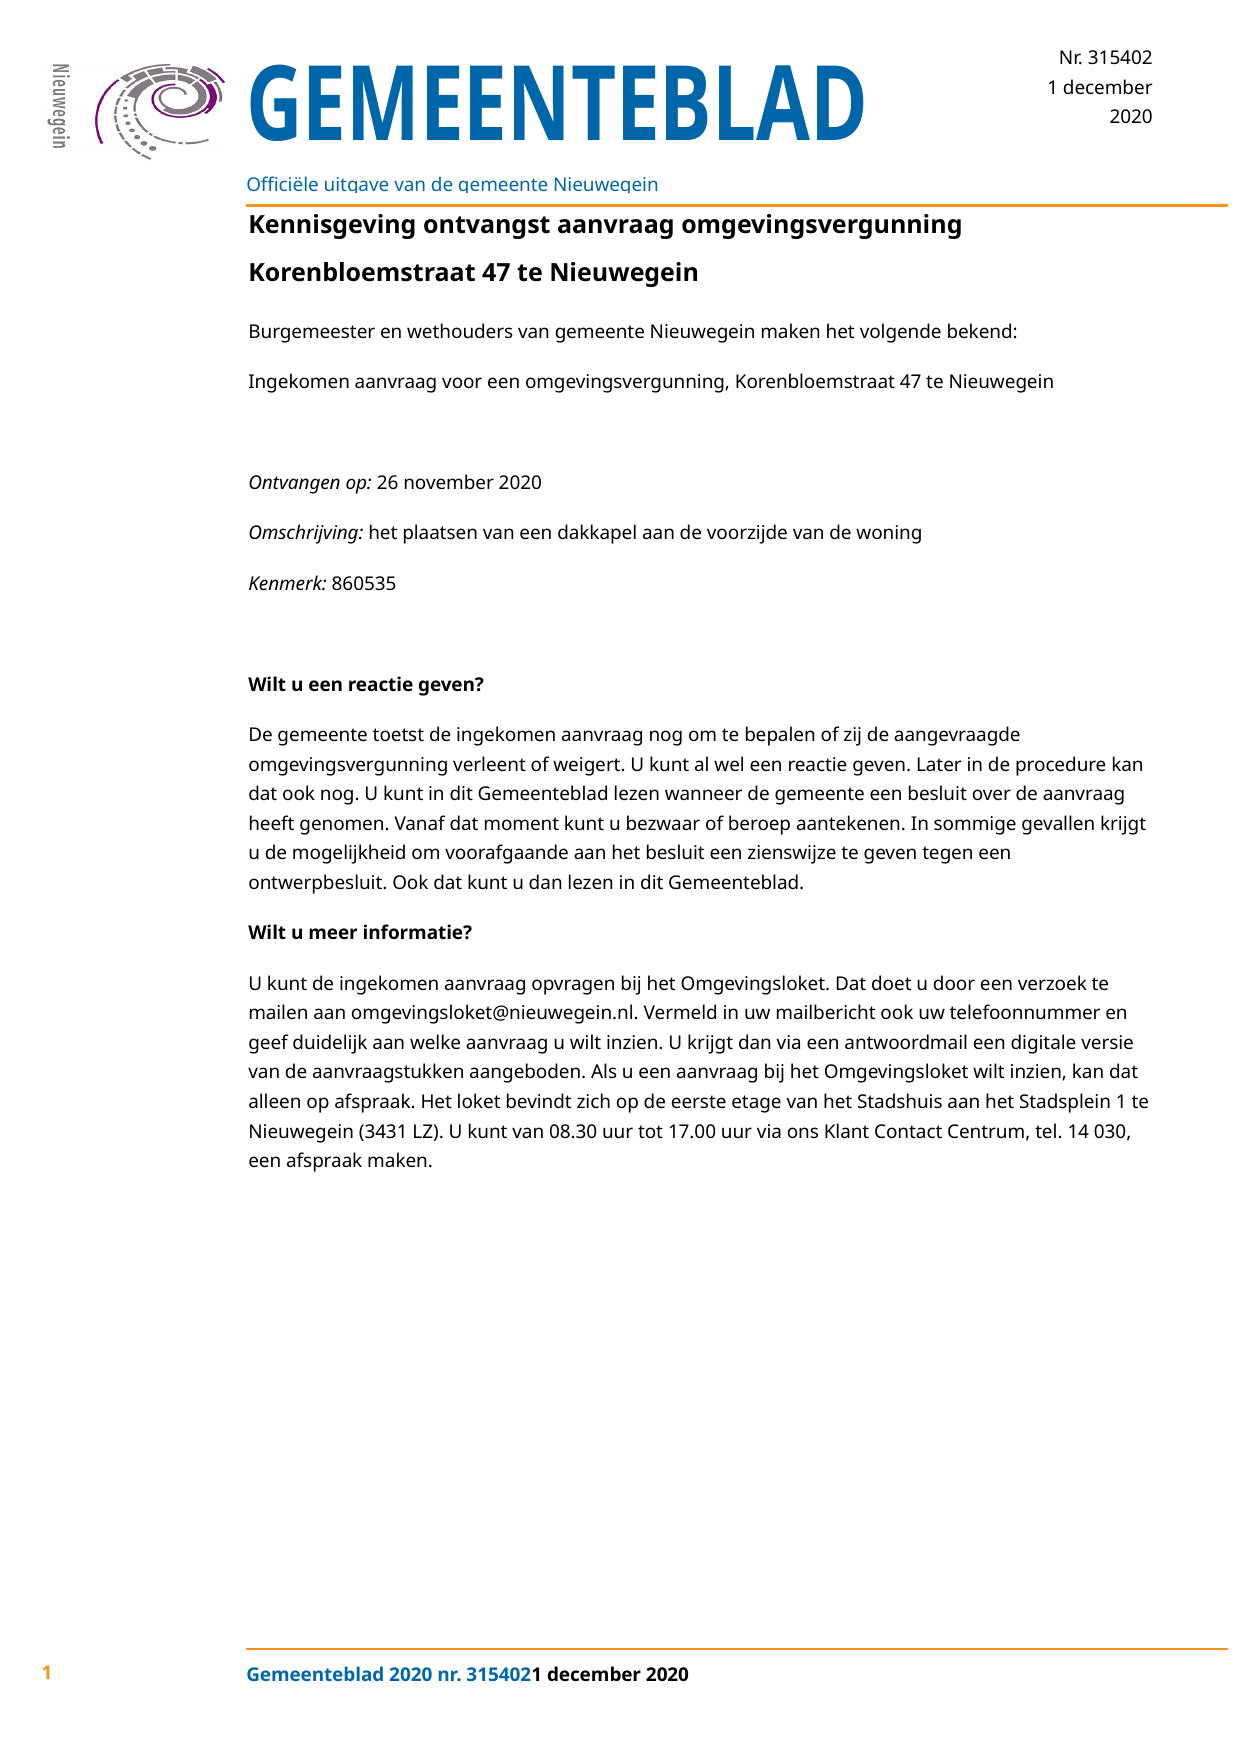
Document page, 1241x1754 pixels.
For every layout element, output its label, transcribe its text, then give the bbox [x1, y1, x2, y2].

text Wilt u een reactie geven? [248, 671, 1152, 697]
text Burgemeester en wethouders van gemeente Nieuwegein maken het volgende bekend: [248, 318, 1152, 344]
text Kenmerk: 860535 [248, 570, 1152, 596]
text De gemeente toetst de ingekomen aanvraag nog om te bepalen of zij de aangevraagde omgevingsvergunning verleent of weigert. U kunt al wel een reactie geven. Later in de procedure kan dat ook nog. U kunt in dit Gemeenteblad lezen wanneer de gemeente een besluit over de aanvraag heeft genomen. Vanaf dat moment kunt u bezwaar of beroep aantekenen. In sommige gevallen krijgt u de mogelijkheid om voorafgaande aan het besluit een zienswijze te geven tegen een ontwerpbesluit. Ook dat kunt u dan lezen in dit Gemeenteblad. [248, 721, 1152, 895]
text U kunt de ingekomen aanvraag opvragen bij het Omgevingsloket. Dat doet u door een verzoek te mailen aan omgevingsloket@nieuwegein.nl. Vermeld in uw mailbericht ook uw telefoonnummer en geef duidelijk aan welke aanvraag u wilt inzien. U krijgt dan via een antwoordmail een digitale versie van de aanvraagstukken aangeboden. Als u een aanvraag bij het Omgevingsloket wilt inzien, kan dat alleen op afspraak. Het loket bevindt zich op de eerste etage van het Stadshuis aan het Stadsplein 1 te Nieuwegein (3431 LZ). U kunt van 08.30 uur tot 17.00 uur via ons Klant Contact Centrum, tel. 14 030, een afspraak maken. [248, 970, 1152, 1173]
text Ontvangen op: 26 november 2020 [248, 469, 1152, 495]
text Wilt u meer informatie? [248, 919, 1152, 945]
picture [41, 47, 231, 172]
text Ingekomen aanvraag voor een omgevingsvergunning, Korenbloemstraat 47 te Nieuwegein [248, 368, 1152, 394]
text Kennisgeving ontvangst aanvraag omgevingsvergunning Korenbloemstraat 47 te Nieuwegein [248, 207, 1152, 288]
text Omschrijving: het plaatsen van een dakkapel aan de voorzijde van de woning [248, 519, 1152, 545]
